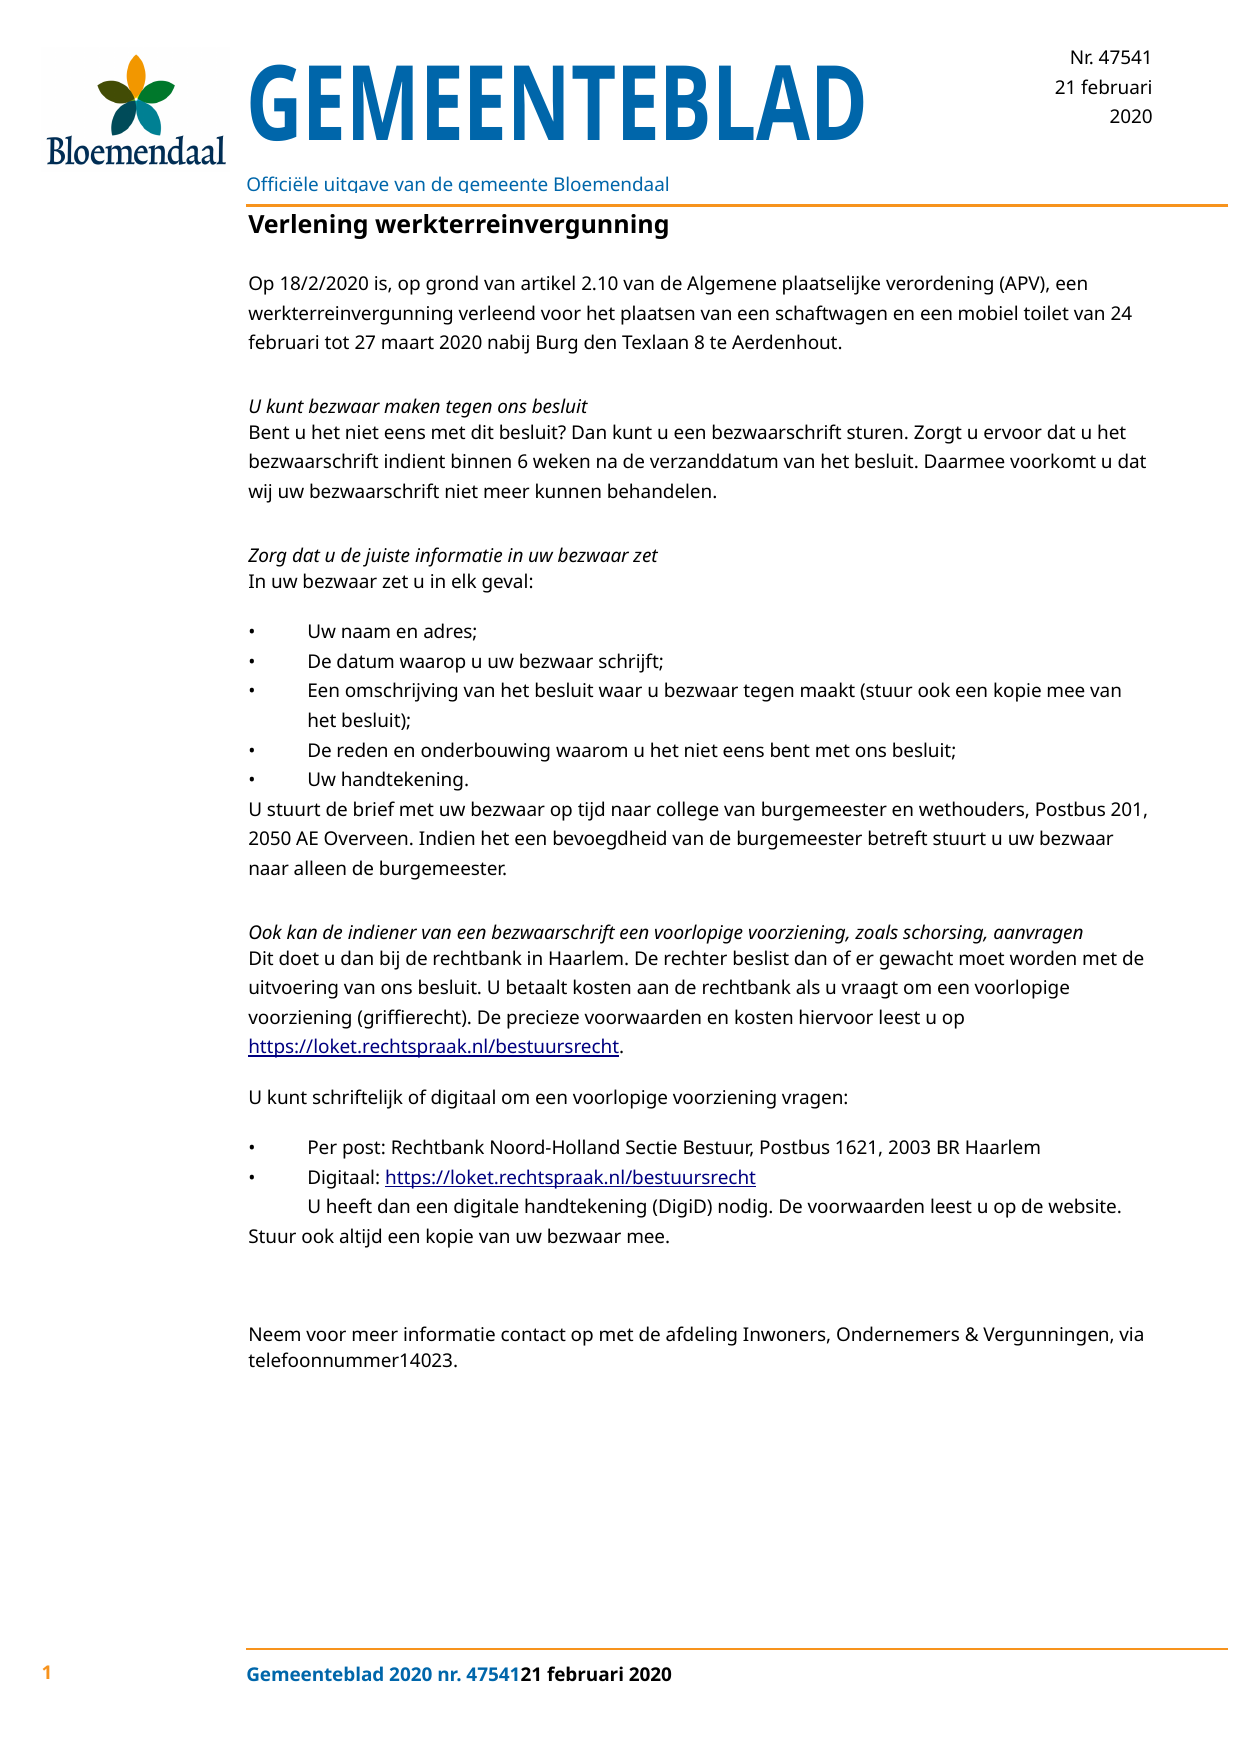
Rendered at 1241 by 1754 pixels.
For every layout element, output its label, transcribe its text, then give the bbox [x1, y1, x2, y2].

text Op 18/2/2020 is, op grond van artikel 2.10 van de Algemene plaatselijke verordening (APV), een werkterreinvergunning verleend voor het plaatsen van een schaftwagen en een mobiel toilet van 24 februari tot 27 maart 2020 nabij Burg den Texlaan 8 te Aerdenhout. [248, 270, 1152, 355]
text U stuurt de brief met uw bezwaar op tijd naar college van burgemeester en wethouders, Postbus 201, 2050 AE Overveen. Indien het een bevoegdheid van de burgemeester betreft stuurt u uw bezwaar naar alleen de burgemeester. [248, 796, 1152, 881]
text U kunt schriftelijk of digitaal om een voorlopige voorziening vragen: [248, 1084, 1152, 1110]
picture [41, 47, 231, 172]
text Dit doet u dan bij de rechtbank in Haarlem. De rechter beslist dan of er gewacht moet worden met de uitvoering van ons besluit. U betaalt kosten aan de rechtbank als u vraagt om een voorlopige voorziening (griffierecht). De precieze voorwaarden en kosten hiervoor leest u op https://loket.rechtspraak.nl/bestuursrecht. [248, 945, 1152, 1059]
text Stuur ook altijd een kopie van uw bezwaar mee. [248, 1223, 1152, 1249]
text Neem voor meer informatie contact op met de afdeling Inwoners, Ondernemers & Vergunningen, via telefoonnummer14023. [248, 1321, 1152, 1373]
list Per post: Rechtbank Noord-Holland Sectie Bestuur, Postbus 1621, 2003 BR Haarlem [248, 1134, 1152, 1160]
text Verlening werkterreinvergunning [248, 207, 1152, 241]
list De reden en onderbouwing waarom u het niet eens bent met ons besluit; [248, 737, 1152, 762]
text U kunt bezwaar maken tegen ons besluit [248, 393, 1152, 419]
list Digitaal: https://loket.rechtspraak.nl/bestuursrecht [248, 1164, 1152, 1190]
list Een omschrijving van het besluit waar u bezwaar tegen maakt (stuur ook een kopie mee van het besluit); [248, 678, 1152, 733]
text Bent u het niet eens met dit besluit? Dan kunt u een bezwaarschrift sturen. Zorgt u ervoor dat u het bezwaarschrift indient binnen 6 weken na de verzanddatum van het besluit. Daarmee voorkomt u dat wij uw bezwaarschrift niet meer kunnen behandelen. [248, 419, 1152, 504]
text Zorg dat u de juiste informatie in uw bezwaar zet [248, 542, 1152, 568]
list U heeft dan een digitale handtekening (DigiD) nodig. De voorwaarden leest u op de website. [248, 1193, 1152, 1219]
text Ook kan de indiener van een bezwaarschrift een voorlopige voorziening, zoals schorsing, aanvragen [248, 919, 1152, 945]
list Uw naam en adres; [248, 618, 1152, 644]
list De datum waarop u uw bezwaar schrijft; [248, 648, 1152, 674]
text In uw bezwaar zet u in elk geval: [248, 568, 1152, 594]
list Uw handtekening. [248, 766, 1152, 792]
